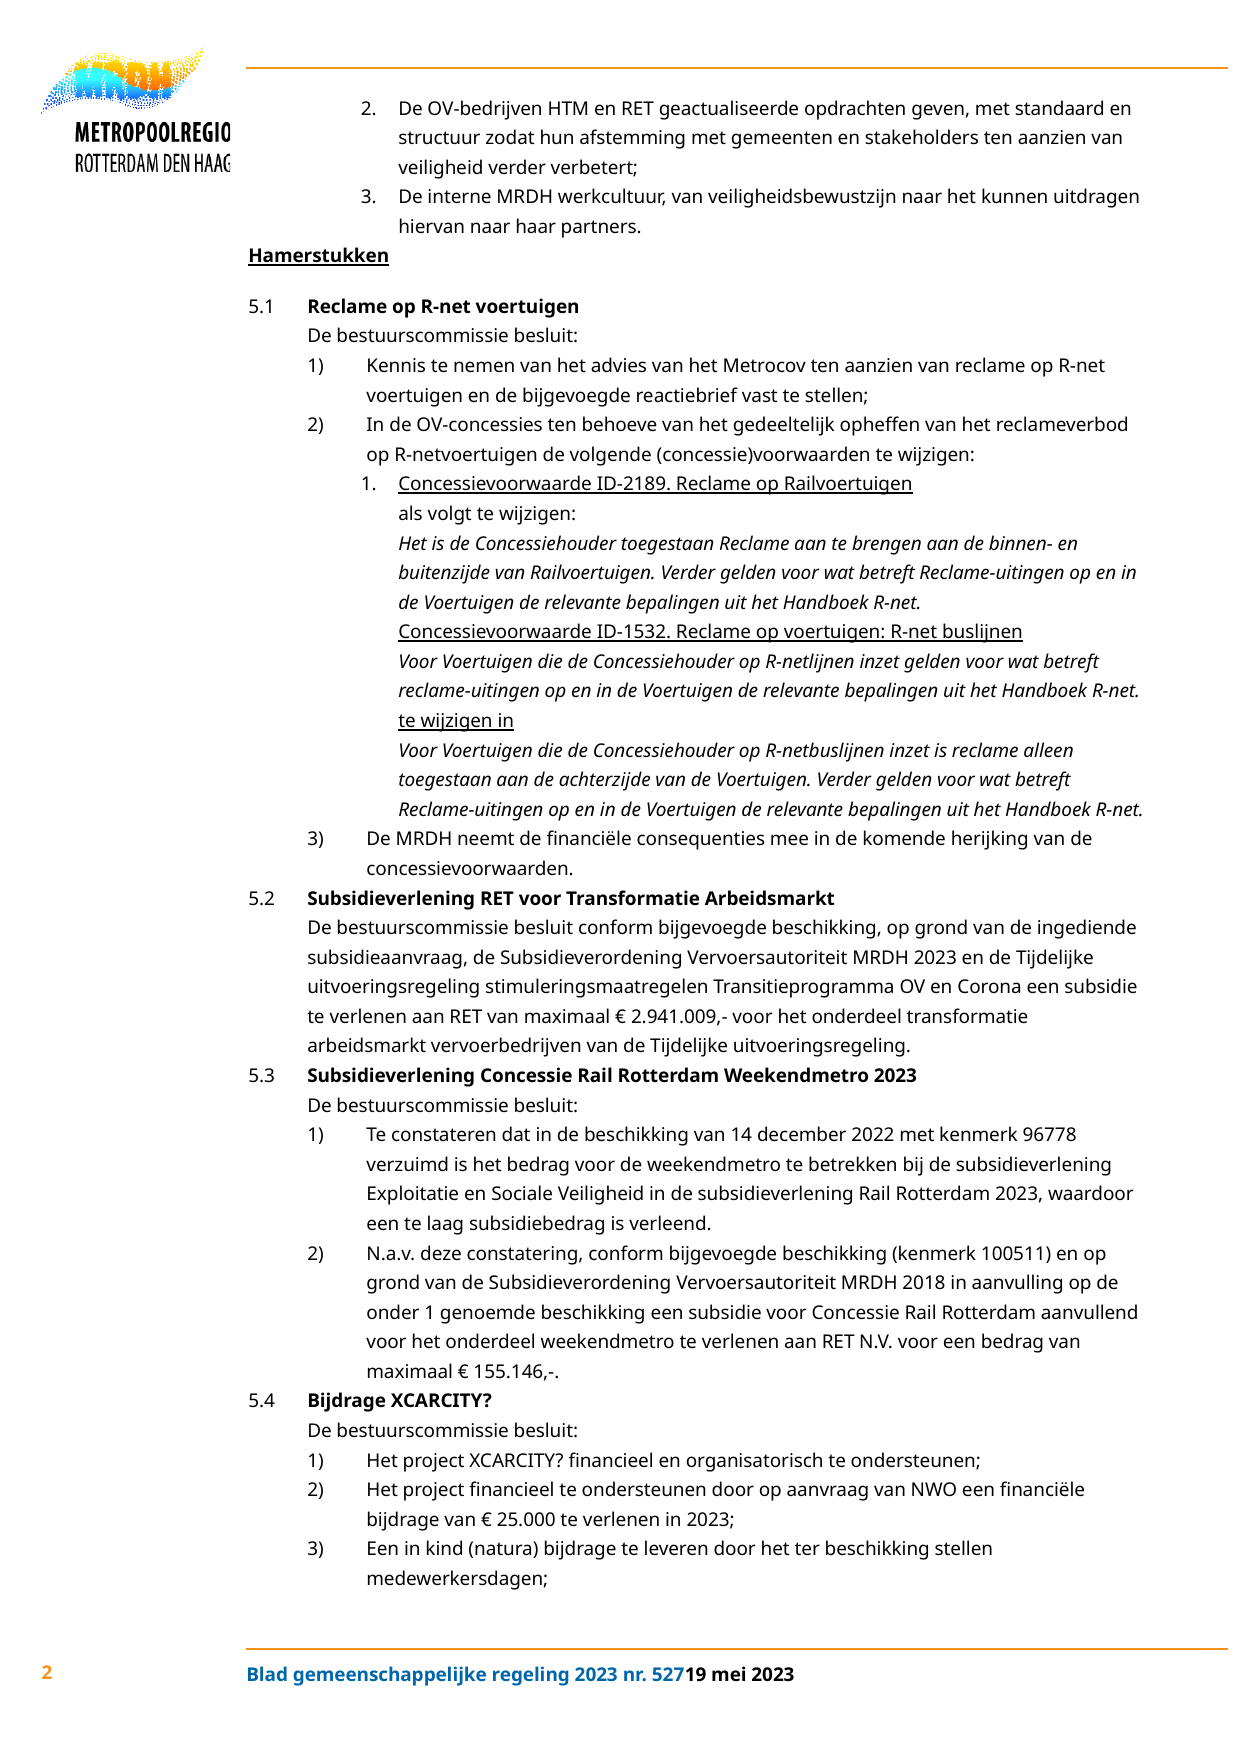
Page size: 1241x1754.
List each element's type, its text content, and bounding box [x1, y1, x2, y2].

list De bestuurscommissie besluit: [248, 1417, 1152, 1443]
list Voor Voertuigen die de Concessiehouder op R-netbuslijnen inzet is reclame alleen toegestaan aan de achterzijde van de Voertuigen. Verder gelden voor wat betreft Reclame-uitingen op en in de Voertuigen de relevante bepalingen uit het Handboek R-net. [361, 737, 1152, 822]
list N.a.v. deze constatering, conform bijgevoegde beschikking (kenmerk 100511) en op grond van de Subsidieverordening Vervoersautoriteit MRDH 2018 in aanvulling op de onder 1 genoemde beschikking een subsidie voor Concessie Rail Rotterdam aanvullend voor het onderdeel weekendmetro te verlenen aan RET N.V. voor een bedrag van maximaal € 155.146,-. [307, 1240, 1152, 1384]
list te wijzigen in [361, 707, 1152, 733]
list Voor Voertuigen die de Concessiehouder op R-netlijnen inzet gelden voor wat betreft reclame-uitingen op en in de Voertuigen de relevante bepalingen uit het Handboek R-net. [361, 648, 1152, 703]
list Te constateren dat in de beschikking van 14 december 2022 met kenmerk 96778 verzuimd is het bedrag voor de weekendmetro te betrekken bij de subsidieverlening Exploitatie en Sociale Veiligheid in de subsidieverlening Rail Rotterdam 2023, waardoor een te laag subsidiebedrag is verleend. [307, 1121, 1152, 1236]
list Reclame op R-net voertuigen [248, 293, 1152, 319]
text Hamerstukken [248, 243, 1152, 268]
list Concessievoorwaarde ID-1532. Reclame op voertuigen: R-net buslijnen [361, 618, 1152, 644]
list Bijdrage XCARCITY? [248, 1388, 1152, 1413]
list De MRDH neemt de financiële consequenties mee in de komende herijking van de concessievoorwaarden. [307, 826, 1152, 881]
list Het project financieel te ondersteunen door op aanvraag van NWO een financiële bijdrage van € 25.000 te verlenen in 2023; [307, 1476, 1152, 1532]
picture [41, 47, 231, 172]
list De interne MRDH werkcultuur, van veiligheidsbewustzijn naar het kunnen uitdragen hiervan naar haar partners. [361, 183, 1152, 239]
list als volgt te wijzigen: [361, 500, 1152, 526]
list Een in kind (natura) bijdrage te leveren door het ter beschikking stellen medewerkersdagen; [307, 1536, 1152, 1591]
list Het project XCARCITY? financieel en organisatorisch te ondersteunen; [307, 1447, 1152, 1473]
list De bestuurscommissie besluit: [248, 323, 1152, 348]
list Het is de Concessiehouder toegestaan Reclame aan te brengen aan de binnen- en buitenzijde van Railvoertuigen. Verder gelden voor wat betreft Reclame-uitingen op en in de Voertuigen de relevante bepalingen uit het Handboek R-net. [361, 530, 1152, 615]
list Subsidieverlening RET voor Transformatie Arbeidsmarkt [248, 885, 1152, 911]
list De bestuurscommissie besluit: [248, 1092, 1152, 1118]
list Subsidieverlening Concessie Rail Rotterdam Weekendmetro 2023 [248, 1062, 1152, 1088]
list De bestuurscommissie besluit conform bijgevoegde beschikking, op grond van de ingediende subsidieaanvraag, de Subsidieverordening Vervoersautoriteit MRDH 2023 en de Tijdelijke uitvoeringsregeling stimuleringsmaatregelen Transitieprogramma OV en Corona een subsidie te verlenen aan RET van maximaal € 2.941.009,- voor het onderdeel transformatie arbeidsmarkt vervoerbedrijven van de Tijdelijke uitvoeringsregeling. [248, 914, 1152, 1058]
list Concessievoorwaarde ID-2189. Reclame op Railvoertuigen [361, 471, 1152, 496]
list De OV-bedrijven HTM en RET geactualiseerde opdrachten geven, met standaard en structuur zodat hun afstemming met gemeenten en stakeholders ten aanzien van veiligheid verder verbetert; [361, 95, 1152, 180]
list In de OV-concessies ten behoeve van het gedeeltelijk opheffen van het reclameverbod op R-netvoertuigen de volgende (concessie)voorwaarden te wijzigen: [307, 411, 1152, 467]
list Kennis te nemen van het advies van het Metrocov ten aanzien van reclame op R-net voertuigen en de bijgevoegde reactiebrief vast te stellen; [307, 352, 1152, 408]
